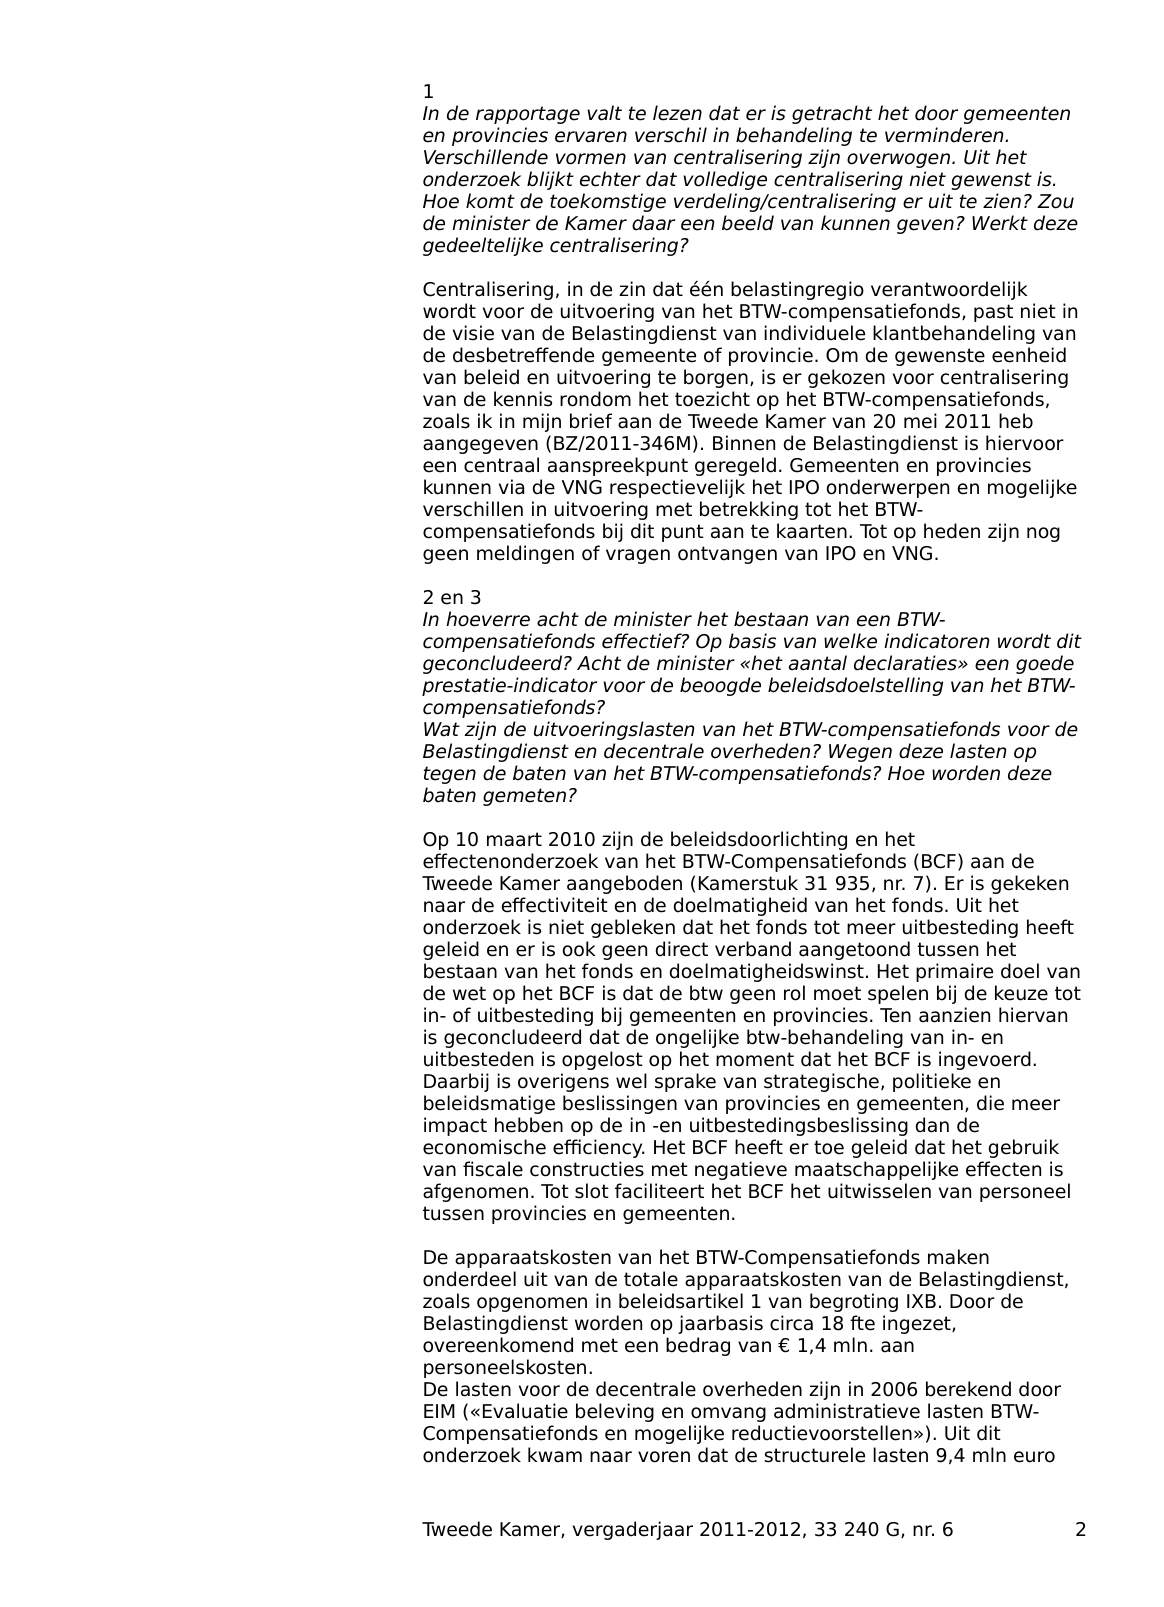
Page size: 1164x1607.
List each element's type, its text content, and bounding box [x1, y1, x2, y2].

text Wat zijn de uitvoeringslasten van het BTW-compensatiefonds voor de Belastingdienst en decentrale overheden? Wegen deze lasten op tegen de baten van het BTW-compensatiefonds? Hoe worden deze baten gemeten? [422, 719, 1087, 807]
text In de rapportage valt te lezen dat er is getracht het door gemeenten en provincies ervaren verschil in behandeling te verminderen. Verschillende vormen van centralisering zijn overwogen. Uit het onderzoek blijkt echter dat volledige centralisering niet gewenst is. Hoe komt de toekomstige verdeling/centralisering er uit te zien? Zou de minister de Kamer daar een beeld van kunnen geven? Werkt deze gedeeltelijke centralisering? [422, 103, 1087, 257]
text De lasten voor de decentrale overheden zijn in 2006 berekend door EIM («Evaluatie beleving en omvang administratieve lasten BTW-Compensatiefonds en mogelijke reductievoorstellen»). Uit dit onderzoek kwam naar voren dat de structurele lasten 9,4 mln euro [422, 1379, 1087, 1467]
text In hoeverre acht de minister het bestaan van een BTW-compensatiefonds effectief? Op basis van welke indicatoren wordt dit geconcludeerd? Acht de minister «het aantal declaraties» een goede prestatie-indicator voor de beoogde beleidsdoelstelling van het BTW-compensatiefonds? [422, 609, 1087, 719]
text Op 10 maart 2010 zijn de beleidsdoorlichting en het effectenonderzoek van het BTW-Compensatiefonds (BCF) aan de Tweede Kamer aangeboden (Kamerstuk 31 935, nr. 7). Er is gekeken naar de effectiviteit en de doelmatigheid van het fonds. Uit het onderzoek is niet gebleken dat het fonds tot meer uitbesteding heeft geleid en er is ook geen direct verband aangetoond tussen het bestaan van het fonds en doelmatigheidswinst. Het primaire doel van de wet op het BCF is dat de btw geen rol moet spelen bij de keuze tot in- of uitbesteding bij gemeenten en provincies. Ten aanzien hiervan is geconcludeerd dat de ongelijke btw-behandeling van in- en uitbesteden is opgelost op het moment dat het BCF is ingevoerd. Daarbij is overigens wel sprake van strategische, politieke en beleidsmatige beslissingen van provincies en gemeenten, die meer impact hebben op de in -en uitbestedingsbeslissing dan de economische efficiency. Het BCF heeft er toe geleid dat het gebruik van fiscale constructies met negatieve maatschappelijke effecten is afgenomen. Tot slot faciliteert het BCF het uitwisselen van personeel tussen provincies en gemeenten. [422, 829, 1087, 1225]
text De apparaatskosten van het BTW-Compensatiefonds maken onderdeel uit van de totale apparaatskosten van de Belastingdienst, zoals opgenomen in beleidsartikel 1 van begroting IXB. Door de Belastingdienst worden op jaarbasis circa 18 fte ingezet, overeenkomend met een bedrag van € 1,4 mln. aan personeelskosten. [422, 1247, 1087, 1379]
text 1 [422, 81, 1087, 103]
text 2 en 3 [422, 587, 1087, 609]
text Centralisering, in de zin dat één belastingregio verantwoordelijk wordt voor de uitvoering van het BTW-compensatiefonds, past niet in de visie van de Belastingdienst van individuele klantbehandeling van de desbetreffende gemeente of provincie. Om de gewenste eenheid van beleid en uitvoering te borgen, is er gekozen voor centralisering van de kennis rondom het toezicht op het BTW-compensatiefonds, zoals ik in mijn brief aan de Tweede Kamer van 20 mei 2011 heb aangegeven (BZ/2011-346M). Binnen de Belastingdienst is hiervoor een centraal aanspreekpunt geregeld. Gemeenten en provincies kunnen via de VNG respectievelijk het IPO onderwerpen en mogelijke verschillen in uitvoering met betrekking tot het BTW-compensatiefonds bij dit punt aan te kaarten. Tot op heden zijn nog geen meldingen of vragen ontvangen van IPO en VNG. [422, 279, 1087, 565]
